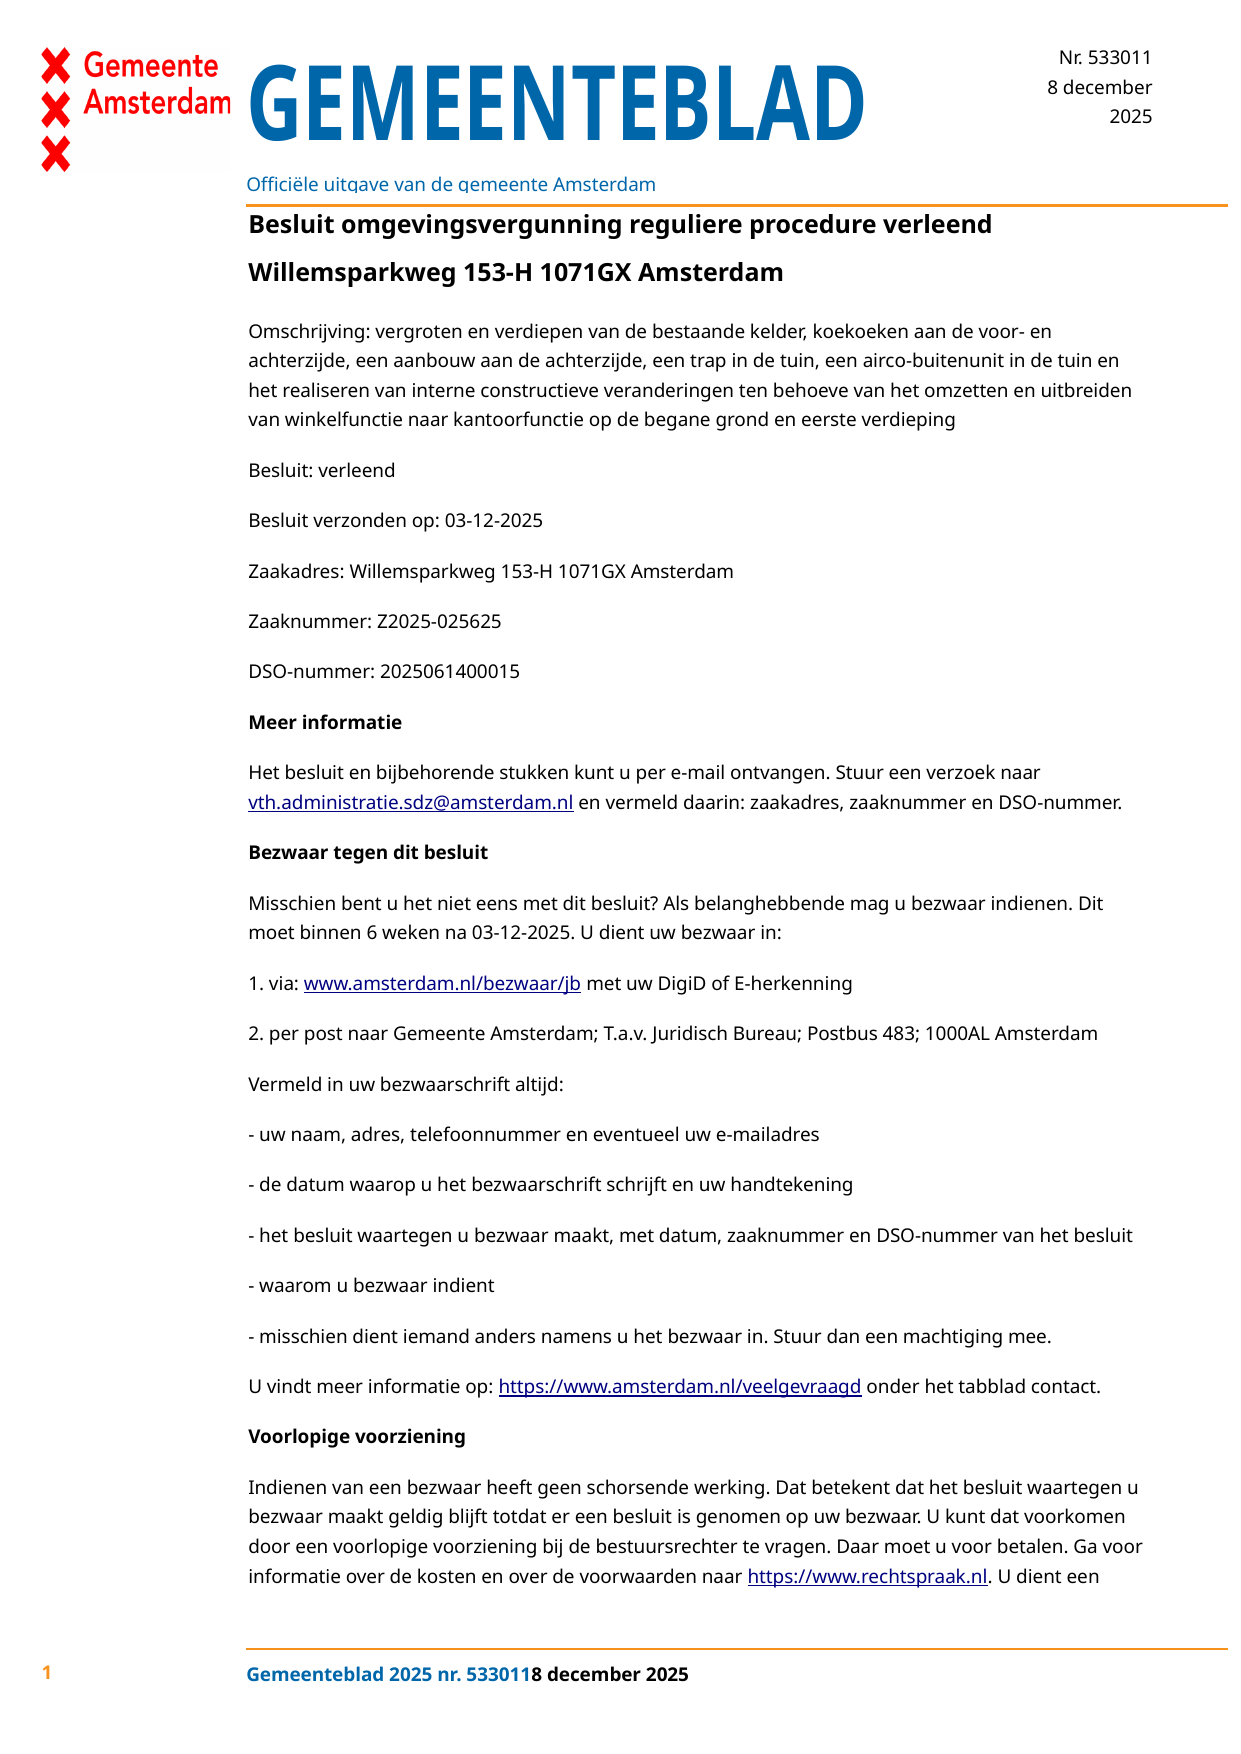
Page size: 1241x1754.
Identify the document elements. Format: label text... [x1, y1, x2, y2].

text Bezwaar tegen dit besluit [248, 839, 1152, 865]
text Omschrijving: vergroten en verdiepen van de bestaande kelder, koekoeken aan de voor- en achterzijde, een aanbouw aan de achterzijde, een trap in de tuin, een airco-buitenunit in de tuin en het realiseren van interne constructieve veranderingen ten behoeve van het omzetten en uitbreiden van winkelfunctie naar kantoorfunctie op de begane grond en eerste verdieping [248, 318, 1152, 432]
text 2. per post naar Gemeente Amsterdam; T.a.v. Juridisch Bureau; Postbus 483; 1000AL Amsterdam [248, 1020, 1152, 1046]
text - uw naam, adres, telefoonnummer en eventueel uw e-mailadres [248, 1121, 1152, 1147]
text Besluit verzonden op: 03-12-2025 [248, 507, 1152, 533]
text Vermeld in uw bezwaarschrift altijd: [248, 1071, 1152, 1097]
text Zaakadres: Willemsparkweg 153-H 1071GX Amsterdam [248, 558, 1152, 584]
text Zaaknummer: Z2025-025625 [248, 608, 1152, 634]
text Misschien bent u het niet eens met dit besluit? Als belanghebbende mag u bezwaar indienen. Dit moet binnen 6 weken na 03-12-2025. U dient uw bezwaar in: [248, 890, 1152, 945]
text - het besluit waartegen u bezwaar maakt, met datum, zaaknummer en DSO-nummer van het besluit [248, 1222, 1152, 1248]
text - de datum waarop u het bezwaarschrift schrijft en uw handtekening [248, 1172, 1152, 1197]
text Het besluit en bijbehorende stukken kunt u per e-mail ontvangen. Stuur een verzoek naar vth.administratie.sdz@amsterdam.nl en vermeld daarin: zaakadres, zaaknummer en DSO-nummer. [248, 759, 1152, 815]
text Indienen van een bezwaar heeft geen schorsende werking. Dat betekent dat het besluit waartegen u bezwaar maakt geldig blijft totdat er een besluit is genomen op uw bezwaar. U kunt dat voorkomen door een voorlopige voorziening bij de bestuursrechter te vragen. Daar moet u voor betalen. Ga voor informatie over de kosten en over de voorwaarden naar https://www.rechtspraak.nl. U dient een [248, 1474, 1152, 1589]
text Besluit omgevingsvergunning reguliere procedure verleend Willemsparkweg 153-H 1071GX Amsterdam [248, 207, 1152, 288]
text Besluit: verleend [248, 457, 1152, 483]
text U vindt meer informatie op: https://www.amsterdam.nl/veelgevraagd onder het tabblad contact. [248, 1373, 1152, 1399]
text DSO-nummer: 2025061400015 [248, 659, 1152, 684]
text Meer informatie [248, 709, 1152, 735]
text 1. via: www.amsterdam.nl/bezwaar/jb met uw DigiD of E-herkenning [248, 970, 1152, 996]
picture [41, 47, 231, 172]
text - waarom u bezwaar indient [248, 1272, 1152, 1298]
text - misschien dient iemand anders namens u het bezwaar in. Stuur dan een machtiging mee. [248, 1323, 1152, 1349]
text Voorlopige voorziening [248, 1424, 1152, 1449]
